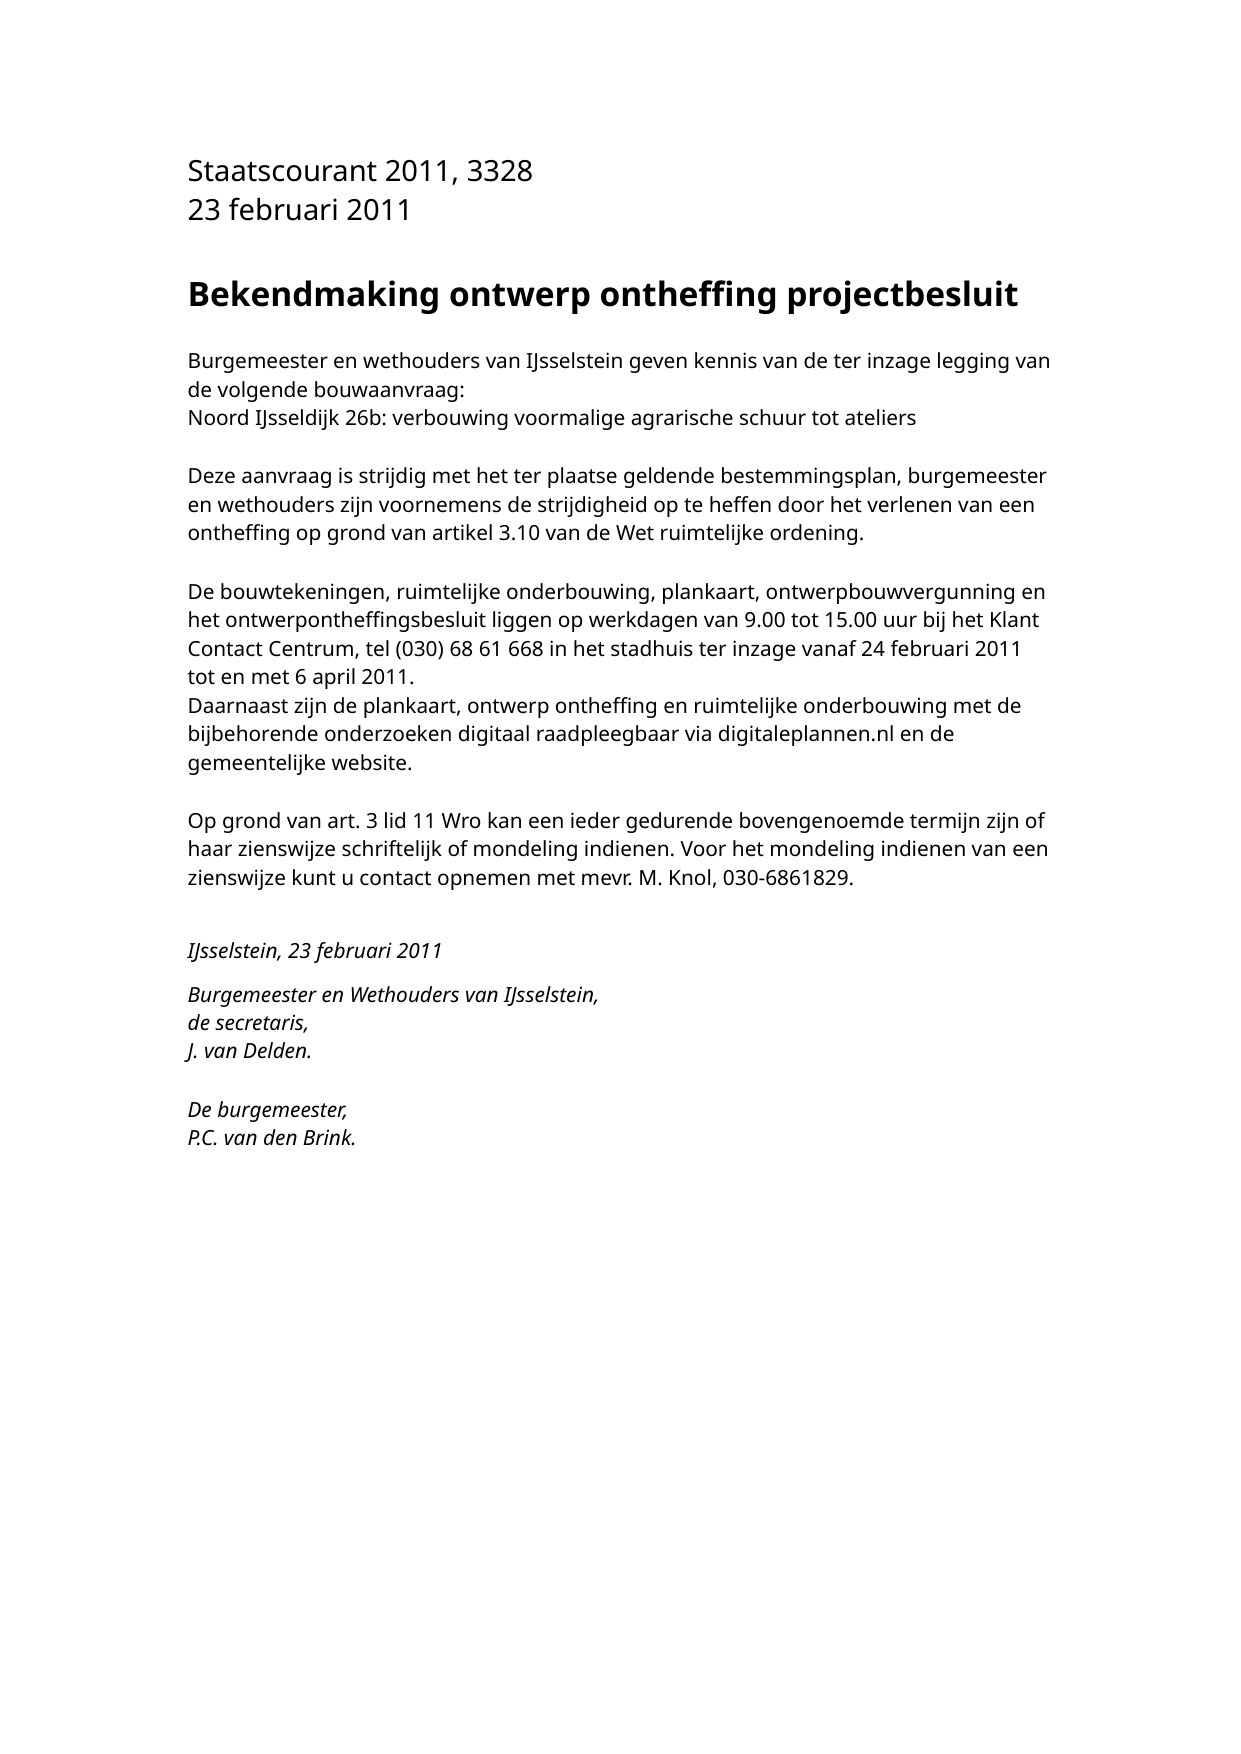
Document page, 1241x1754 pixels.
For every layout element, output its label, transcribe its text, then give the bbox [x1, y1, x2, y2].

text Noord IJsseldijk 26b: verbouwing voormalige agrarische schuur tot ateliers [187, 403, 1053, 432]
text Staatscourant 2011, 3328 [187, 150, 1053, 190]
text De bouwtekeningen, ruimtelijke onderbouwing, plankaart, ontwerpbouwvergunning en het ontwerpontheffingsbesluit liggen op werkdagen van 9.00 tot 15.00 uur bij het Klant Contact Centrum, tel (030) 68 61 668 in het stadhuis ter inzage vanaf 24 februari 2011 tot en met 6 april 2011. [187, 577, 1053, 691]
text 23 februari 2011 [187, 190, 1053, 229]
text Daarnaast zijn de plankaart, ontwerp ontheffing en ruimtelijke onderbouwing met de bijbehorende onderzoeken digitaal raadpleegbaar via digitaleplannen.nl en de gemeentelijke website. [187, 691, 1053, 776]
text Burgemeester en wethouders van IJsselstein geven kennis van de ter inzage legging van de volgende bouwaanvraag: [187, 346, 1053, 403]
text Deze aanvraag is strijdig met het ter plaatse geldende bestemmingsplan, burgemeester en wethouders zijn voornemens de strijdigheid op te heffen door het verlenen van een ontheffing op grond van artikel 3.10 van de Wet ruimtelijke ordening. [187, 462, 1053, 547]
text J. van Delden. [187, 1037, 1053, 1065]
text Op grond van art. 3 lid 11 Wro kan een ieder gedurende bovengenoemde termijn zijn of haar zienswijze schriftelijk of mondeling indienen. Voor het mondeling indienen van een zienswijze kunt u contact opnemen met mevr. M. Knol, 030-6861829. [187, 806, 1053, 891]
text Burgemeester en Wethouders van IJsselstein, [187, 980, 1053, 1008]
subtitle Bekendmaking ontwerp ontheffing projectbesluit [187, 271, 1053, 316]
text P.C. van den Brink. [187, 1123, 1053, 1152]
text de secretaris, [187, 1008, 1053, 1037]
text IJsselstein, 23 februari 2011 [187, 936, 1053, 965]
text De burgemeester, [187, 1095, 1053, 1123]
